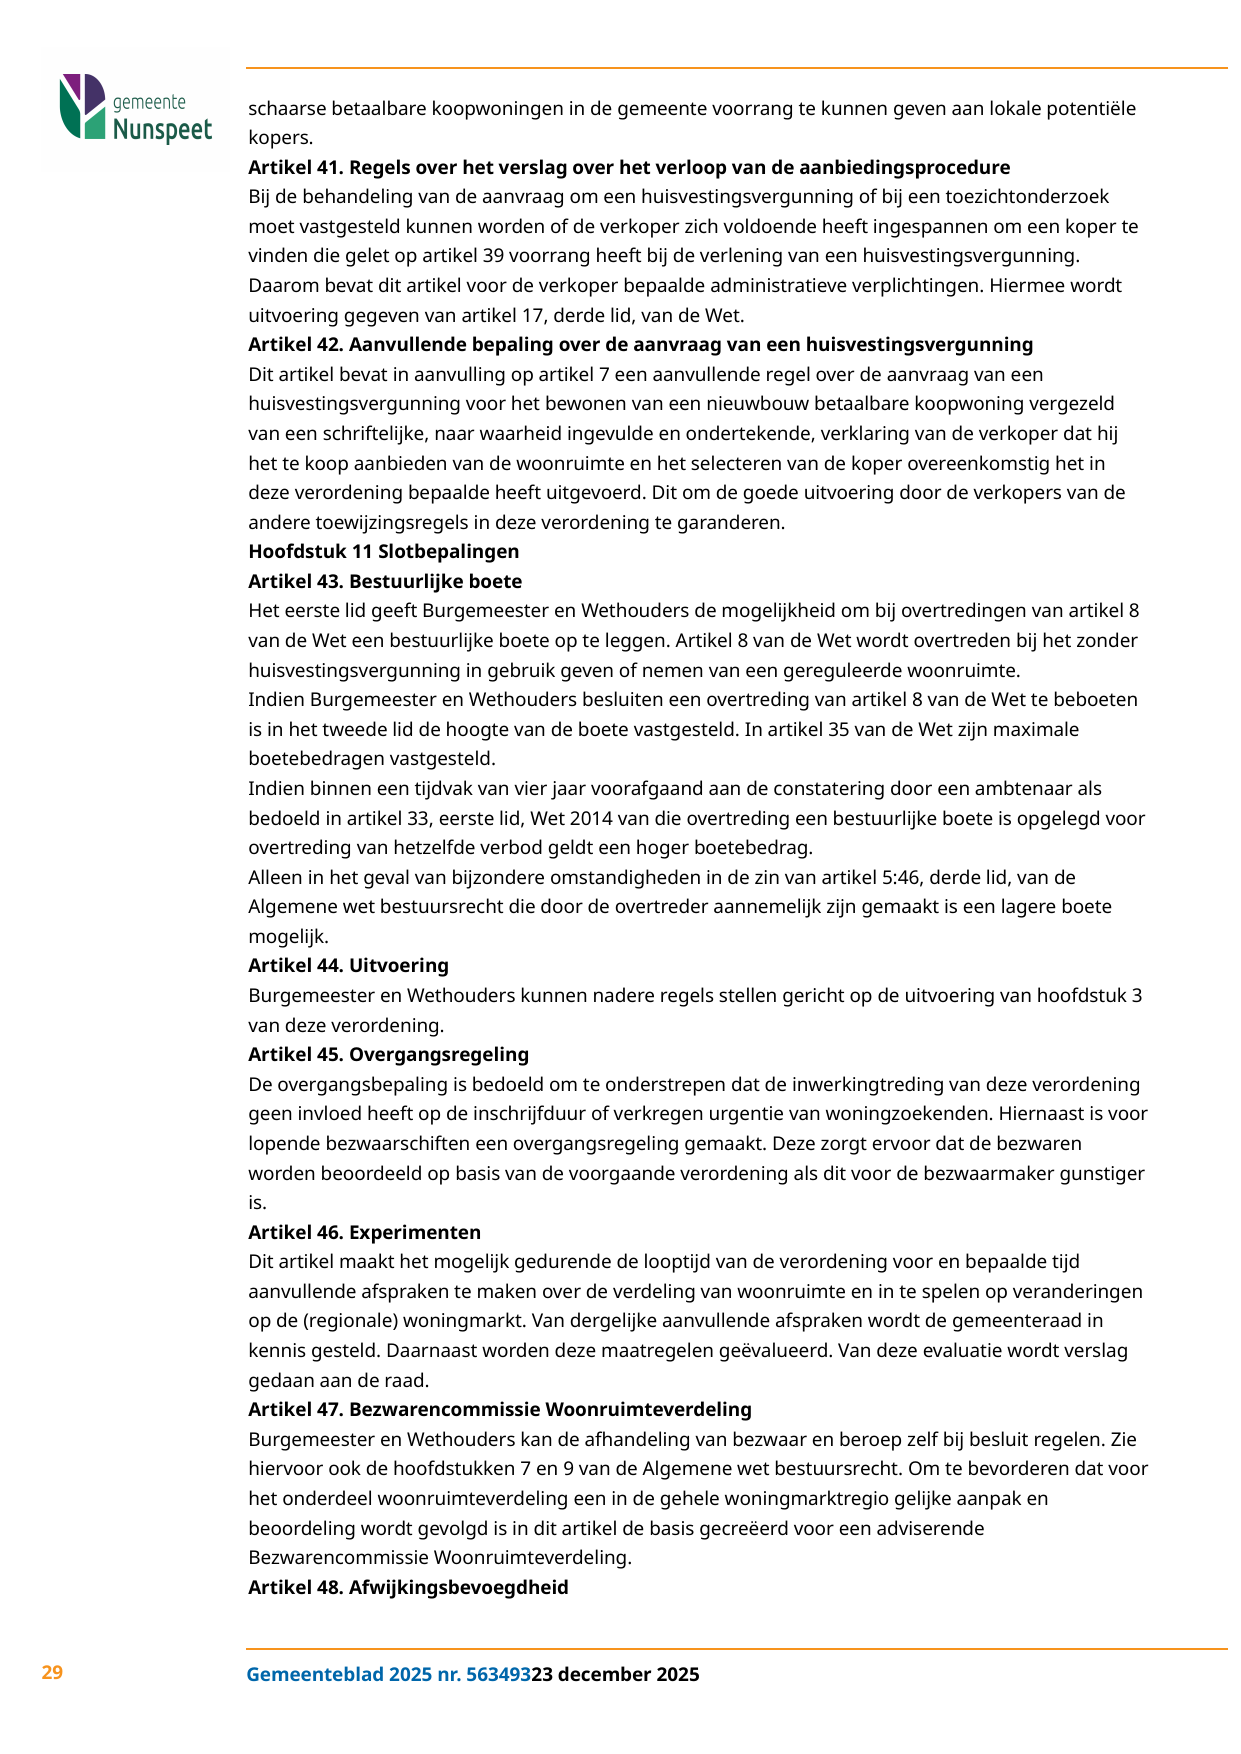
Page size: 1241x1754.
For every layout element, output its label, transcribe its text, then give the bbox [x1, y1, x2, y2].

text Artikel 41. Regels over het verslag over het verloop van de aanbiedingsprocedure [248, 154, 1152, 180]
text Dit artikel maakt het mogelijk gedurende de looptijd van de verordening voor en bepaalde tijd aanvullende afspraken te maken over de verdeling van woonruimte en in te spelen op veranderingen op de (regionale) woningmarkt. Van dergelijke aanvullende afspraken wordt de gemeenteraad in kennis gesteld. Daarnaast worden deze maatregelen geëvalueerd. Van deze evaluatie wordt verslag gedaan aan de raad. [248, 1248, 1152, 1393]
text Burgemeester en Wethouders kunnen nadere regels stellen gericht op de uitvoering van hoofdstuk 3 van deze verordening. [248, 982, 1152, 1038]
text Artikel 44. Uitvoering [248, 953, 1152, 978]
picture [41, 47, 231, 172]
text Bij de behandeling van de aanvraag om een huisvestingsvergunning of bij een toezichtonderzoek moet vastgesteld kunnen worden of de verkoper zich voldoende heeft ingespannen om een koper te vinden die gelet op artikel 39 voorrang heeft bij de verlening van een huisvestingsvergunning. Daarom bevat dit artikel voor de verkoper bepaalde administratieve verplichtingen. Hiermee wordt uitvoering gegeven van artikel 17, derde lid, van de Wet. [248, 183, 1152, 328]
text Het eerste lid geeft Burgemeester en Wethouders de mogelijkheid om bij overtredingen van artikel 8 van de Wet een bestuurlijke boete op te leggen. Artikel 8 van de Wet wordt overtreden bij het zonder huisvestingsvergunning in gebruik geven of nemen van een gereguleerde woonruimte. [248, 598, 1152, 683]
text Artikel 47. Bezwarencommissie Woonruimteverdeling [248, 1396, 1152, 1422]
text Artikel 48. Afwijkingsbevoegdheid [248, 1574, 1152, 1600]
text Hoofdstuk 11 Slotbepalingen [248, 538, 1152, 564]
text Artikel 42. Aanvullende bepaling over de aanvraag van een huisvestingsvergunning [248, 331, 1152, 357]
text Artikel 43. Bestuurlijke boete [248, 568, 1152, 594]
text Indien binnen een tijdvak van vier jaar voorafgaand aan de constatering door een ambtenaar als bedoeld in artikel 33, eerste lid, Wet 2014 van die overtreding een bestuurlijke boete is opgelegd voor overtreding van hetzelfde verbod geldt een hoger boetebedrag. [248, 775, 1152, 860]
text Indien Burgemeester en Wethouders besluiten een overtreding van artikel 8 van de Wet te beboeten is in het tweede lid de hoogte van de boete vastgesteld. In artikel 35 van de Wet zijn maximale boetebedragen vastgesteld. [248, 686, 1152, 771]
text De overgangsbepaling is bedoeld om te onderstrepen dat de inwerkingtreding van deze verordening geen invloed heeft op de inschrijfduur of verkregen urgentie van woningzoekenden. Hiernaast is voor lopende bezwaarschiften een overgangsregeling gemaakt. Deze zorgt ervoor dat de bezwaren worden beoordeeld op basis van de voorgaande verordening als dit voor de bezwaarmaker gunstiger is. [248, 1071, 1152, 1215]
text Burgemeester en Wethouders kan de afhandeling van bezwaar en beroep zelf bij besluit regelen. Zie hiervoor ook de hoofdstukken 7 en 9 van de Algemene wet bestuursrecht. Om te bevorderen dat voor het onderdeel woonruimteverdeling een in de gehele woningmarktregio gelijke aanpak en beoordeling wordt gevolgd is in dit artikel de basis gecreëerd voor een adviserende Bezwarencommissie Woonruimteverdeling. [248, 1426, 1152, 1570]
text Dit artikel bevat in aanvulling op artikel 7 een aanvullende regel over de aanvraag van een huisvestingsvergunning voor het bewonen van een nieuwbouw betaalbare koopwoning vergezeld van een schriftelijke, naar waarheid ingevulde en ondertekende, verklaring van de verkoper dat hij het te koop aanbieden van de woonruimte en het selecteren van de koper overeenkomstig het in deze verordening bepaalde heeft uitgevoerd. Dit om de goede uitvoering door de verkopers van de andere toewijzingsregels in deze verordening te garanderen. [248, 361, 1152, 535]
text schaarse betaalbare koopwoningen in de gemeente voorrang te kunnen geven aan lokale potentiële kopers. [248, 95, 1152, 150]
text Artikel 45. Overgangsregeling [248, 1041, 1152, 1067]
text Artikel 46. Experimenten [248, 1219, 1152, 1245]
text Alleen in het geval van bijzondere omstandigheden in de zin van artikel 5:46, derde lid, van de Algemene wet bestuursrecht die door de overtreder aannemelijk zijn gemaakt is een lagere boete mogelijk. [248, 864, 1152, 949]
